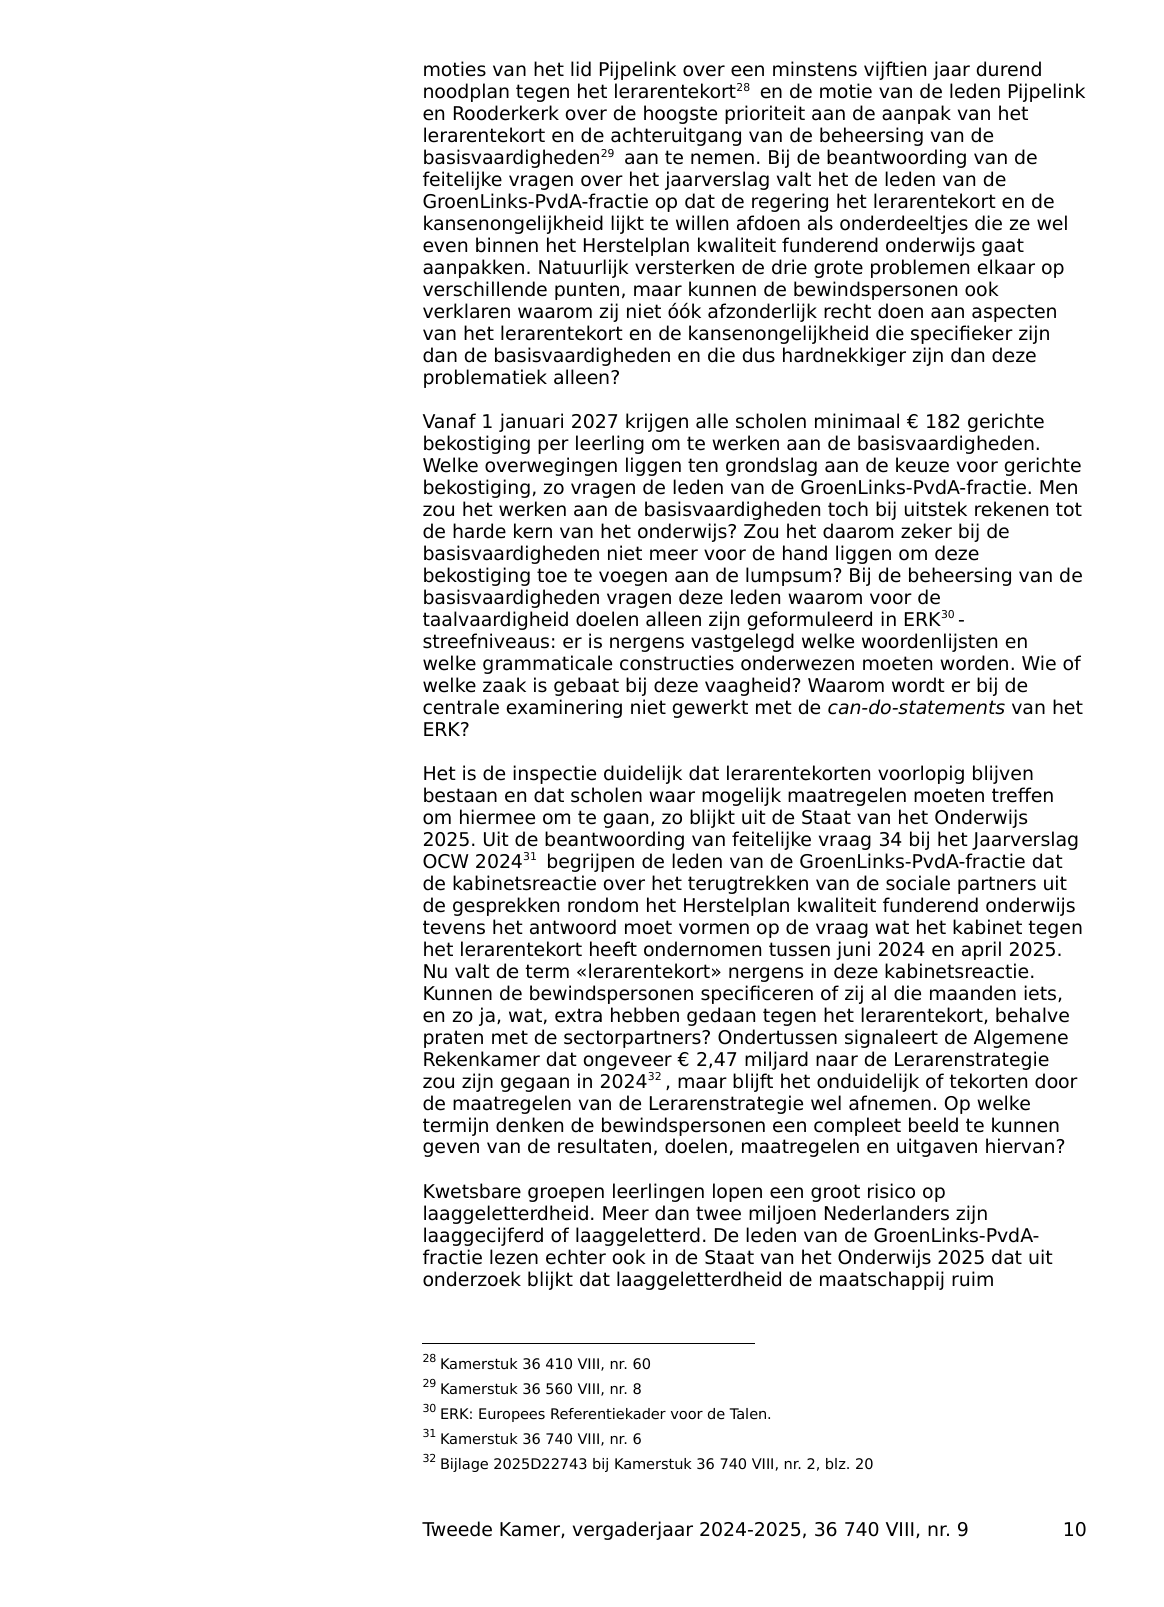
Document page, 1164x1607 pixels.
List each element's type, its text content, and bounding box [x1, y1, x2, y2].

text Kamerstuk 36 740 VIII, nr. 6 [422, 1427, 1087, 1449]
text Bijlage 2025D22743 bij Kamerstuk 36 740 VIII, nr. 2, blz. 20 [422, 1452, 1087, 1474]
text Vanaf 1 januari 2027 krijgen alle scholen minimaal € 182 gerichte bekostiging per leerling om te werken aan de basisvaardigheden. Welke overwegingen liggen ten grondslag aan de keuze voor gerichte bekostiging, zo vragen de leden van de GroenLinks-PvdA-fractie. Men zou het werken aan de basisvaardigheden toch bij uitstek rekenen tot de harde kern van het onderwijs? Zou het daarom zeker bij de basisvaardigheden niet meer voor de hand liggen om deze bekostiging toe te voegen aan de lumpsum? Bij de beheersing van de basisvaardigheden vragen deze leden waarom voor de taalvaardigheid doelen alleen zijn geformuleerd in ERK-streefniveaus: er is nergens vastgelegd welke woordenlijsten en welke grammaticale constructies onderwezen moeten worden. Wie of welke zaak is gebaat bij deze vaagheid? Waarom wordt er bij de centrale examinering niet gewerkt met de can-do-statements van het ERK? [422, 411, 1087, 741]
text Kamerstuk 36 560 VIII, nr. 8 [422, 1377, 1087, 1399]
text moties van het lid Pijpelink over een minstens vijftien jaar durend noodplan tegen het lerarentekort en de motie van de leden Pijpelink en Rooderkerk over de hoogste prioriteit aan de aanpak van het lerarentekort en de achteruitgang van de beheersing van de basisvaardigheden aan te nemen. Bij de beantwoording van de feitelijke vragen over het jaarverslag valt het de leden van de GroenLinks-PvdA-fractie op dat de regering het lerarentekort en de kansenongelijkheid lijkt te willen afdoen als onderdeeltjes die ze wel even binnen het Herstelplan kwaliteit funderend onderwijs gaat aanpakken. Natuurlijk versterken de drie grote problemen elkaar op verschillende punten, maar kunnen de bewindspersonen ook verklaren waarom zij niet óók afzonderlijk recht doen aan aspecten van het lerarentekort en de kansenongelijkheid die specifieker zijn dan de basisvaardigheden en die dus hardnekkiger zijn dan deze problematiek alleen? [422, 59, 1087, 389]
text Het is de inspectie duidelijk dat lerarentekorten voorlopig blijven bestaan en dat scholen waar mogelijk maatregelen moeten treffen om hiermee om te gaan, zo blijkt uit de Staat van het Onderwijs 2025. Uit de beantwoording van feitelijke vraag 34 bij het Jaarverslag OCW 2024 begrijpen de leden van de GroenLinks-PvdA-fractie dat de kabinetsreactie over het terugtrekken van de sociale partners uit de gesprekken rondom het Herstelplan kwaliteit funderend onderwijs tevens het antwoord moet vormen op de vraag wat het kabinet tegen het lerarentekort heeft ondernomen tussen juni 2024 en april 2025. Nu valt de term «lerarentekort» nergens in deze kabinetsreactie. Kunnen de bewindspersonen specificeren of zij al die maanden iets, en zo ja, wat, extra hebben gedaan tegen het lerarentekort, behalve praten met de sectorpartners? Ondertussen signaleert de Algemene Rekenkamer dat ongeveer € 2,47 miljard naar de Lerarenstrategie zou zijn gegaan in 2024, maar blijft het onduidelijk of tekorten door de maatregelen van de Lerarenstrategie wel afnemen. Op welke termijn denken de bewindspersonen een compleet beeld te kunnen geven van de resultaten, doelen, maatregelen en uitgaven hiervan? [422, 763, 1087, 1158]
text Kwetsbare groepen leerlingen lopen een groot risico op laaggeletterdheid. Meer dan twee miljoen Nederlanders zijn laaggecijferd of laaggeletterd. De leden van de GroenLinks-PvdA-fractie lezen echter ook in de Staat van het Onderwijs 2025 dat uit onderzoek blijkt dat laaggeletterdheid de maatschappij ruim [422, 1181, 1087, 1291]
text Kamerstuk 36 410 VIII, nr. 60 [422, 1352, 1087, 1374]
text ERK: Europees Referentiekader voor de Talen. [422, 1402, 1087, 1424]
